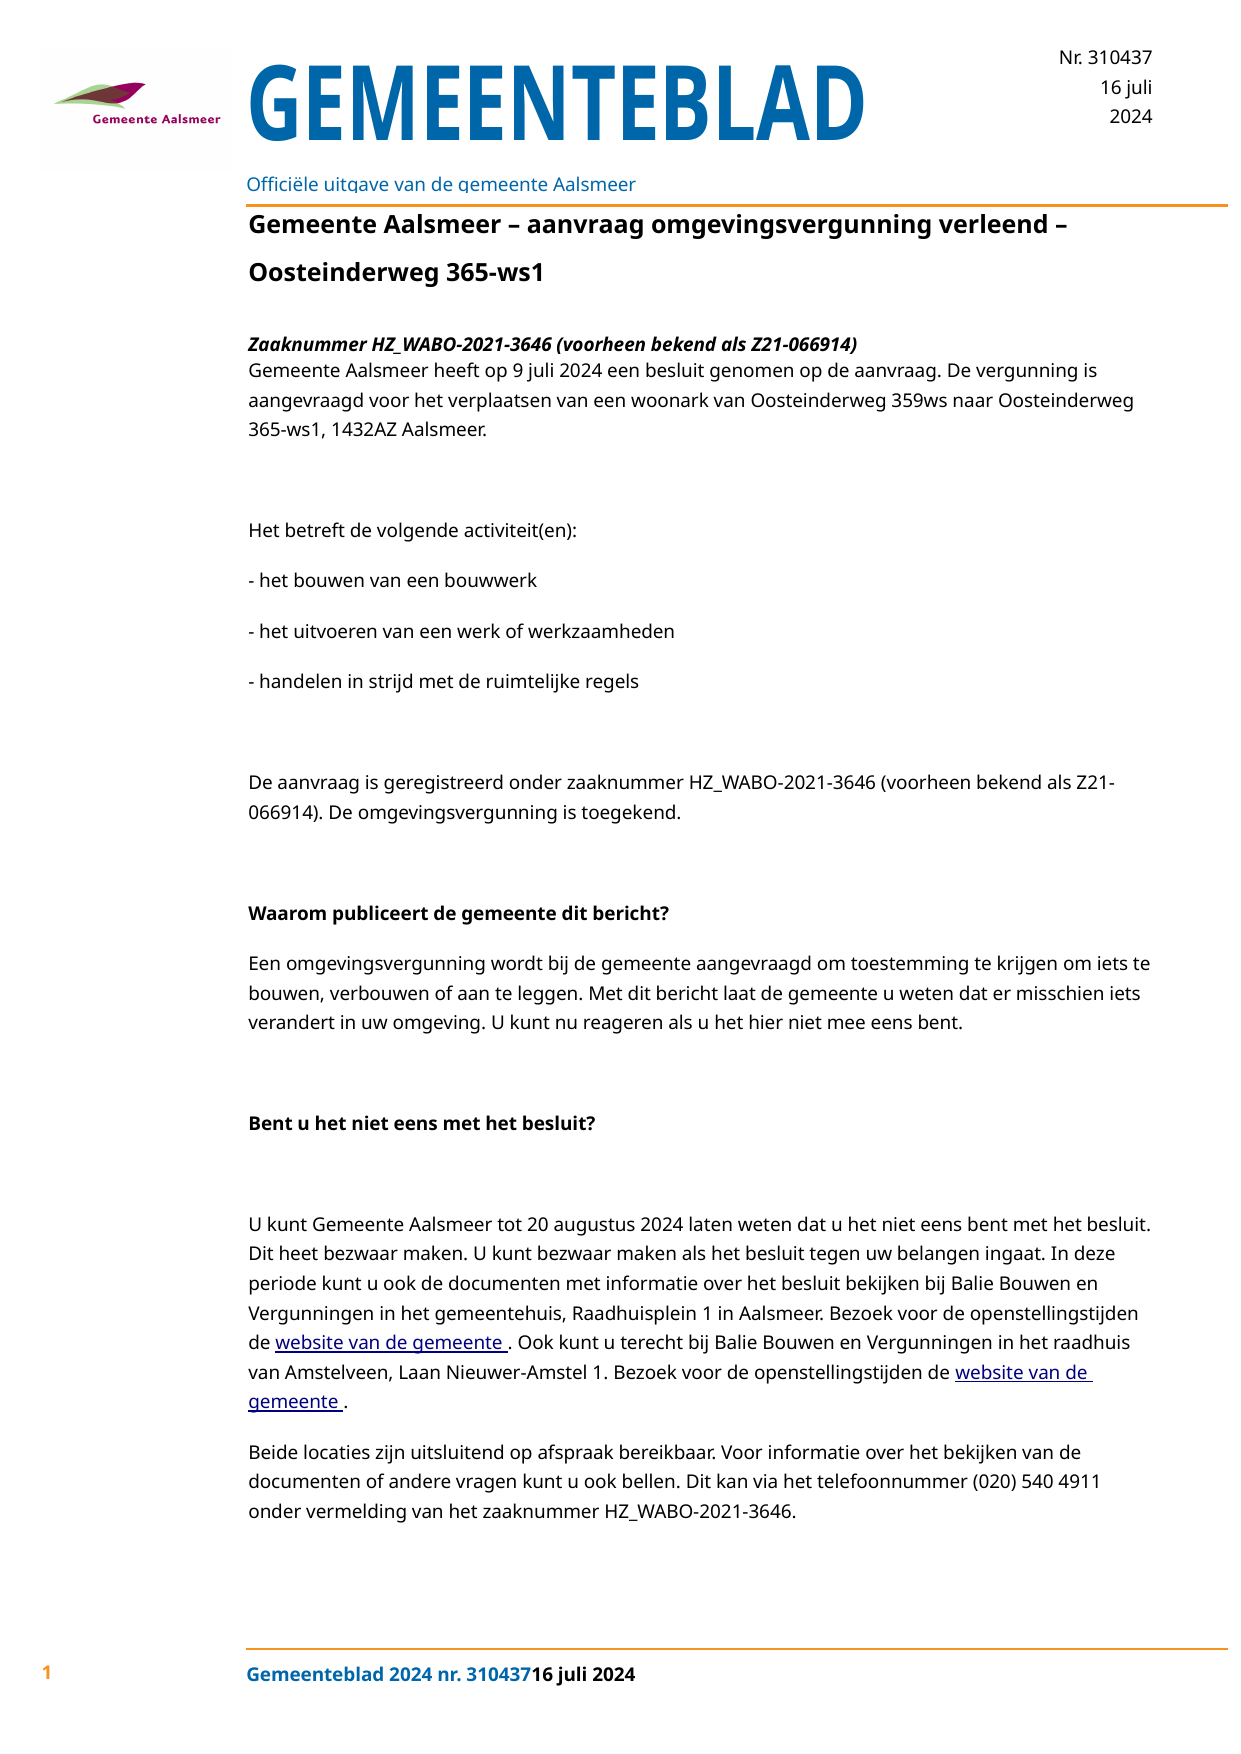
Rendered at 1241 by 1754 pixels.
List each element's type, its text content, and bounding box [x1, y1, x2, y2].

text Een omgevingsvergunning wordt bij de gemeente aangevraagd om toestemming te krijgen om iets te bouwen, verbouwen of aan te leggen. Met dit bericht laat de gemeente u weten dat er misschien iets verandert in uw omgeving. U kunt nu reageren als u het hier niet mee eens bent. [248, 950, 1152, 1035]
text Waarom publiceert de gemeente dit bericht? [248, 900, 1152, 925]
text Gemeente Aalsmeer heeft op 9 juli 2024 een besluit genomen op de aanvraag. De vergunning is aangevraagd voor het verplaatsen van een woonark van Oosteinderweg 359ws naar Oosteinderweg 365-ws1, 1432AZ Aalsmeer. [248, 357, 1152, 442]
text U kunt Gemeente Aalsmeer tot 20 augustus 2024 laten weten dat u het niet eens bent met het besluit. Dit heet bezwaar maken. U kunt bezwaar maken als het besluit tegen uw belangen ingaat. In deze periode kunt u ook de documenten met informatie over het besluit bekijken bij Balie Bouwen en Vergunningen in het gemeentehuis, Raadhuisplein 1 in Aalsmeer. Bezoek voor de openstellingstijden de website van de gemeente . Ook kunt u terecht bij Balie Bouwen en Vergunningen in het raadhuis van Amstelveen, Laan Nieuwer-Amstel 1. Bezoek voor de openstellingstijden de website van de gemeente . [248, 1211, 1152, 1414]
text De aanvraag is geregistreerd onder zaaknummer HZ_WABO-2021-3646 (voorheen bekend als Z21-066914). De omgevingsvergunning is toegekend. [248, 769, 1152, 824]
text Beide locaties zijn uitsluitend op afspraak bereikbaar. Voor informatie over het bekijken van de documenten of andere vragen kunt u ook bellen. Dit kan via het telefoonnummer (020) 540 4911 onder vermelding van het zaaknummer HZ_WABO-2021-3646. [248, 1439, 1152, 1524]
text Zaaknummer HZ_WABO-2021-3646 (voorheen bekend als Z21-066914) [248, 331, 1152, 357]
text Gemeente Aalsmeer – aanvraag omgevingsvergunning verleend – Oosteinderweg 365-ws1 [248, 207, 1152, 288]
text - het uitvoeren van een werk of werkzaamheden [248, 618, 1152, 644]
text Het betreft de volgende activiteit(en): [248, 517, 1152, 543]
picture [41, 47, 231, 172]
text Bent u het niet eens met het besluit? [248, 1110, 1152, 1136]
text - handelen in strijd met de ruimtelijke regels [248, 668, 1152, 694]
text - het bouwen van een bouwwerk [248, 568, 1152, 593]
